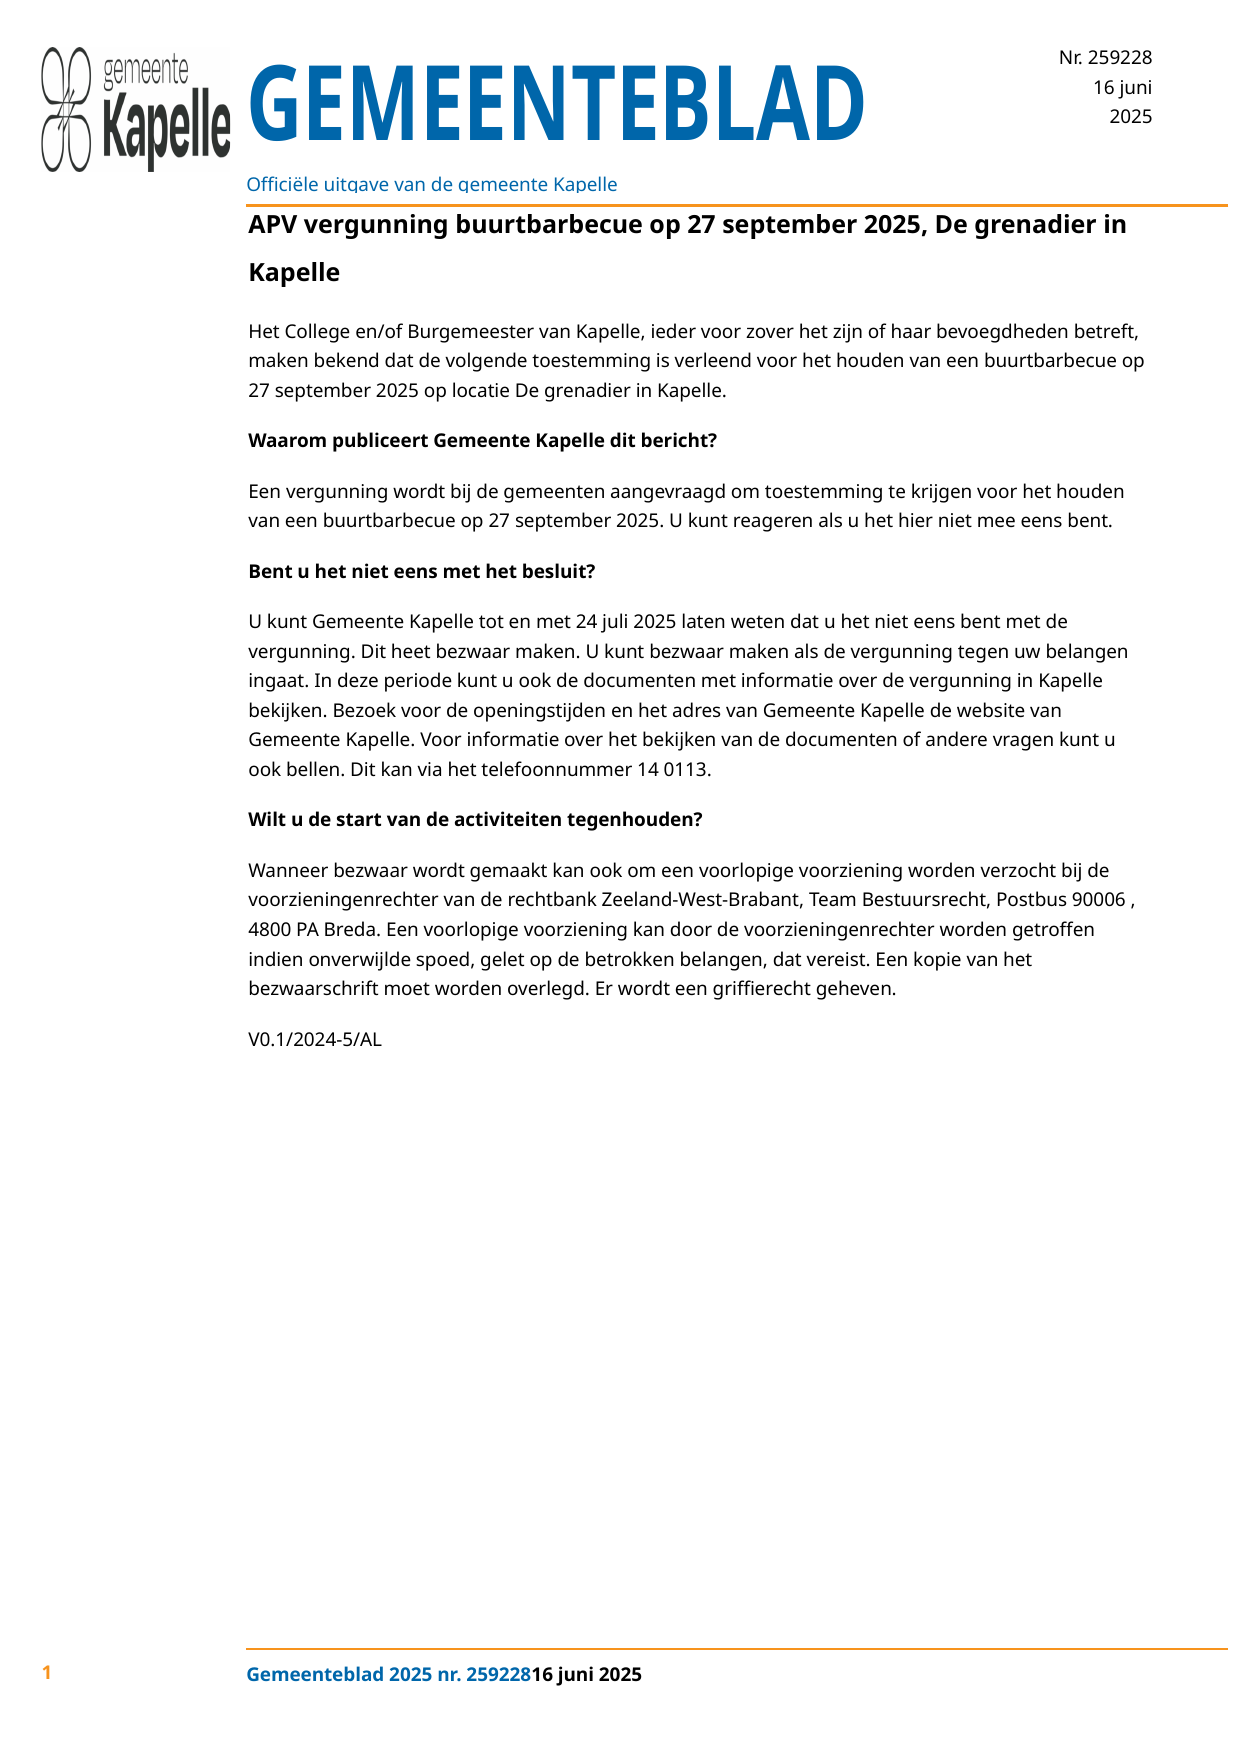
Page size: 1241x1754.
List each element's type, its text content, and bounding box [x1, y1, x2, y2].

text APV vergunning buurtbarbecue op 27 september 2025, De grenadier in Kapelle [248, 207, 1152, 288]
picture [41, 47, 231, 172]
text Waarom publiceert Gemeente Kapelle dit bericht? [248, 427, 1152, 453]
text Een vergunning wordt bij de gemeenten aangevraagd om toestemming te krijgen voor het houden van een buurtbarbecue op 27 september 2025. U kunt reageren als u het hier niet mee eens bent. [248, 478, 1152, 533]
text V0.1/2024-5/AL [248, 1026, 1152, 1052]
text U kunt Gemeente Kapelle tot en met 24 juli 2025 laten weten dat u het niet eens bent met de vergunning. Dit heet bezwaar maken. U kunt bezwaar maken als de vergunning tegen uw belangen ingaat. In deze periode kunt u ook de documenten met informatie over de vergunning in Kapelle bekijken. Bezoek voor de openingstijden en het adres van Gemeente Kapelle de website van Gemeente Kapelle. Voor informatie over het bekijken van de documenten of andere vragen kunt u ook bellen. Dit kan via het telefoonnummer 14 0113. [248, 608, 1152, 782]
text Wanneer bezwaar wordt gemaakt kan ook om een voorlopige voorziening worden verzocht bij de voorzieningenrechter van de rechtbank Zeeland-West-Brabant, Team Bestuursrecht, Postbus 90006 , 4800 PA Breda. Een voorlopige voorziening kan door de voorzieningenrechter worden getroffen indien onverwijlde spoed, gelet op de betrokken belangen, dat vereist. Een kopie van het bezwaarschrift moet worden overlegd. Er wordt een griffierecht geheven. [248, 857, 1152, 1001]
text Bent u het niet eens met het besluit? [248, 558, 1152, 584]
text Wilt u de start van de activiteiten tegenhouden? [248, 807, 1152, 832]
text Het College en/of Burgemeester van Kapelle, ieder voor zover het zijn of haar bevoegdheden betreft, maken bekend dat de volgende toestemming is verleend voor het houden van een buurtbarbecue op 27 september 2025 op locatie De grenadier in Kapelle. [248, 318, 1152, 403]
